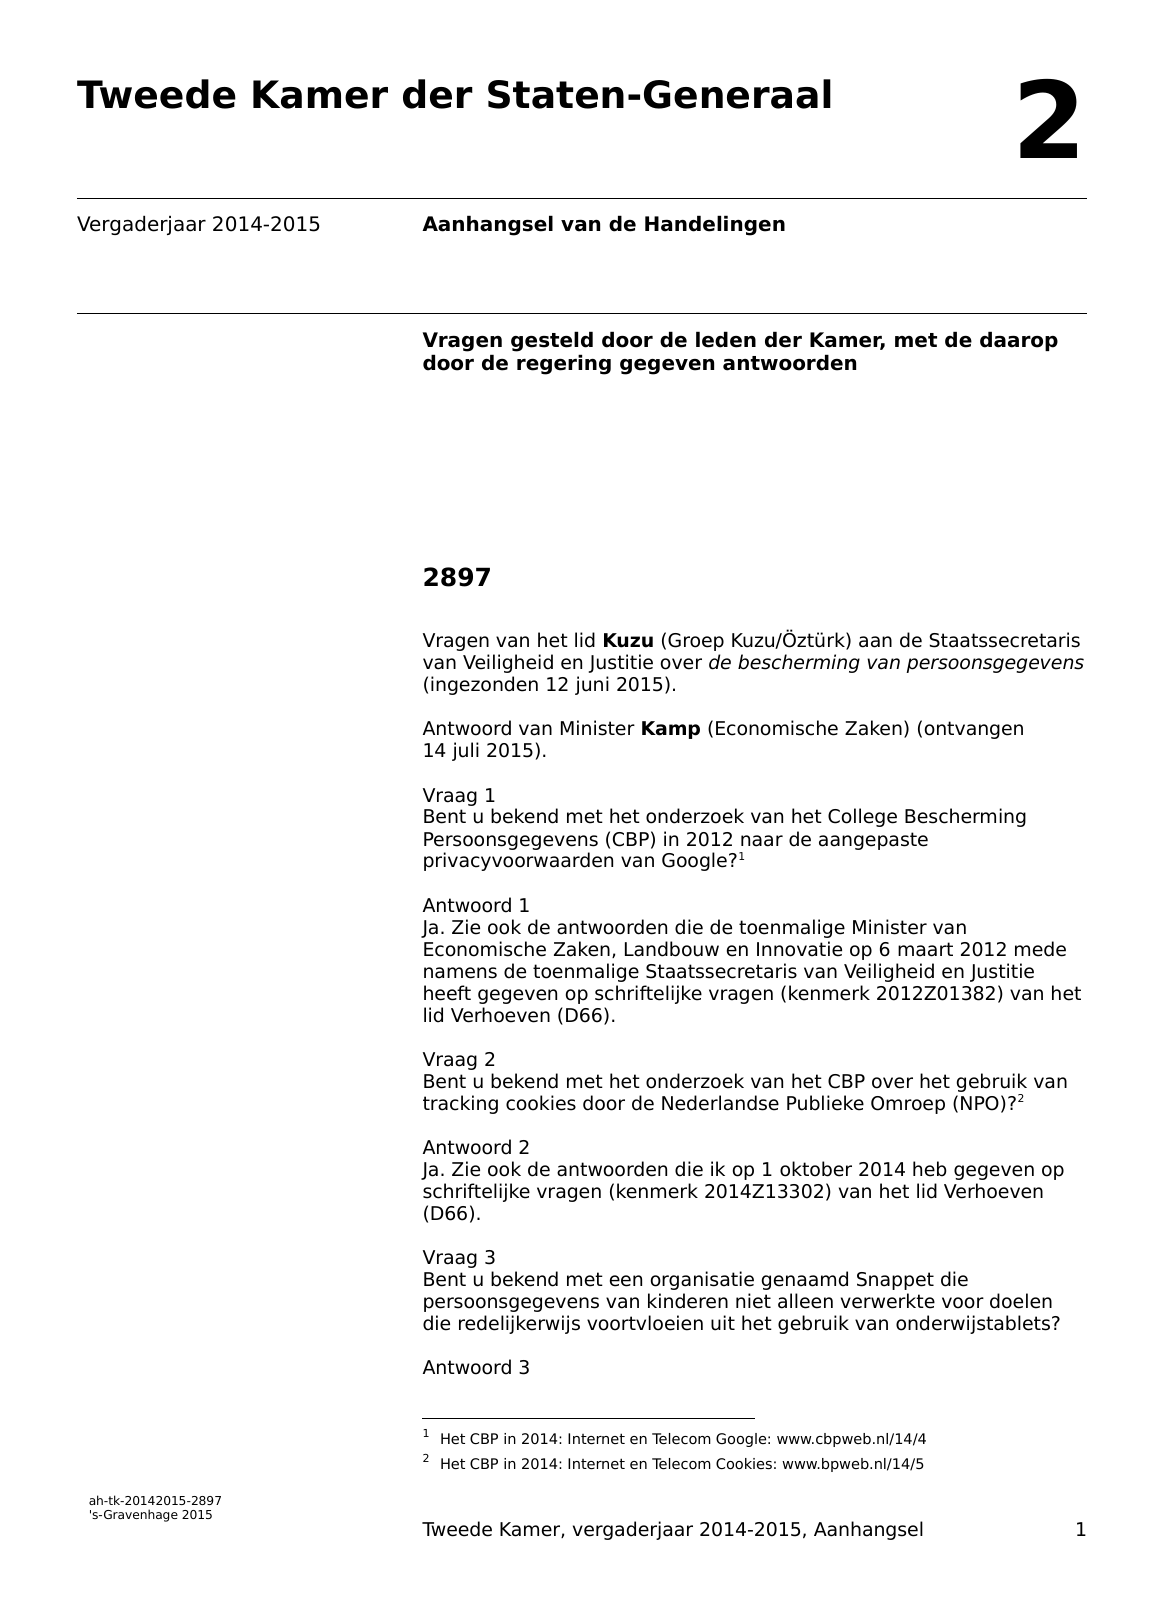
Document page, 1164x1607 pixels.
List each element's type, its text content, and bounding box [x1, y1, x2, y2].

table_cell [77, 314, 422, 375]
text Antwoord 1 [422, 894, 1087, 917]
text ah-tk-20142015-2897 [88, 1494, 323, 1508]
text Het CBP in 2014: Internet en Telecom Google: www.cbpweb.nl/14/4 [422, 1427, 1087, 1449]
text Antwoord 2 [422, 1137, 1087, 1159]
text Bent u bekend met het onderzoek van het CBP over het gebruik van tracking cookies door de Nederlandse Publieke Omroep (NPO)? [422, 1071, 1087, 1114]
text 's-Gravenhage 2015 [88, 1508, 323, 1522]
text Antwoord 3 [422, 1357, 1087, 1379]
table_header 2 [886, 59, 1087, 198]
table_cell Vergaderjaar 2014-2015 [77, 199, 422, 313]
text Vraag 2 [422, 1049, 1087, 1071]
table_cell Aanhangsel van de Handelingen [422, 199, 1087, 313]
text Bent u bekend met een organisatie genaamd Snappet die persoonsgegevens van kinderen niet alleen verwerkte voor doelen die redelijkerwijs voortvloeien uit het gebruik van onderwijstablets? [422, 1269, 1087, 1335]
text Het CBP in 2014: Internet en Telecom Cookies: www.bpweb.nl/14/5 [422, 1452, 1087, 1474]
text Vraag 1 [422, 784, 1087, 806]
text Antwoord van Minister Kamp (Economische Zaken) (ontvangen 14 juli 2015). [422, 718, 1087, 762]
text Ja. Zie ook de antwoorden die de toenmalige Minister van Economische Zaken, Landbouw en Innovatie op 6 maart 2012 mede namens de toenmalige Staatssecretaris van Veiligheid en Justitie heeft gegeven op schriftelijke vragen (kenmerk 2012Z01382) van het lid Verhoeven (D66). [422, 917, 1087, 1026]
table_header Tweede Kamer der Staten-Generaal [77, 59, 886, 198]
text Bent u bekend met het onderzoek van het College Bescherming Persoonsgegevens (CBP) in 2012 naar de aangepaste privacyvoorwaarden van Google? [422, 806, 1087, 872]
text 2897 [422, 563, 1087, 592]
text Ja. Zie ook de antwoorden die ik op 1 oktober 2014 heb gegeven op schriftelijke vragen (kenmerk 2014Z13302) van het lid Verhoeven (D66). [422, 1159, 1087, 1225]
text Vragen van het lid Kuzu (Groep Kuzu/Öztürk) aan de Staatssecretaris van Veiligheid en Justitie over de bescherming van persoonsgegevens (ingezonden 12 juni 2015). [422, 630, 1087, 696]
text Vraag 3 [422, 1247, 1087, 1269]
table_cell Vragen gesteld door de leden der Kamer, met de daarop door de regering gegeven antwoorden [422, 314, 1087, 375]
